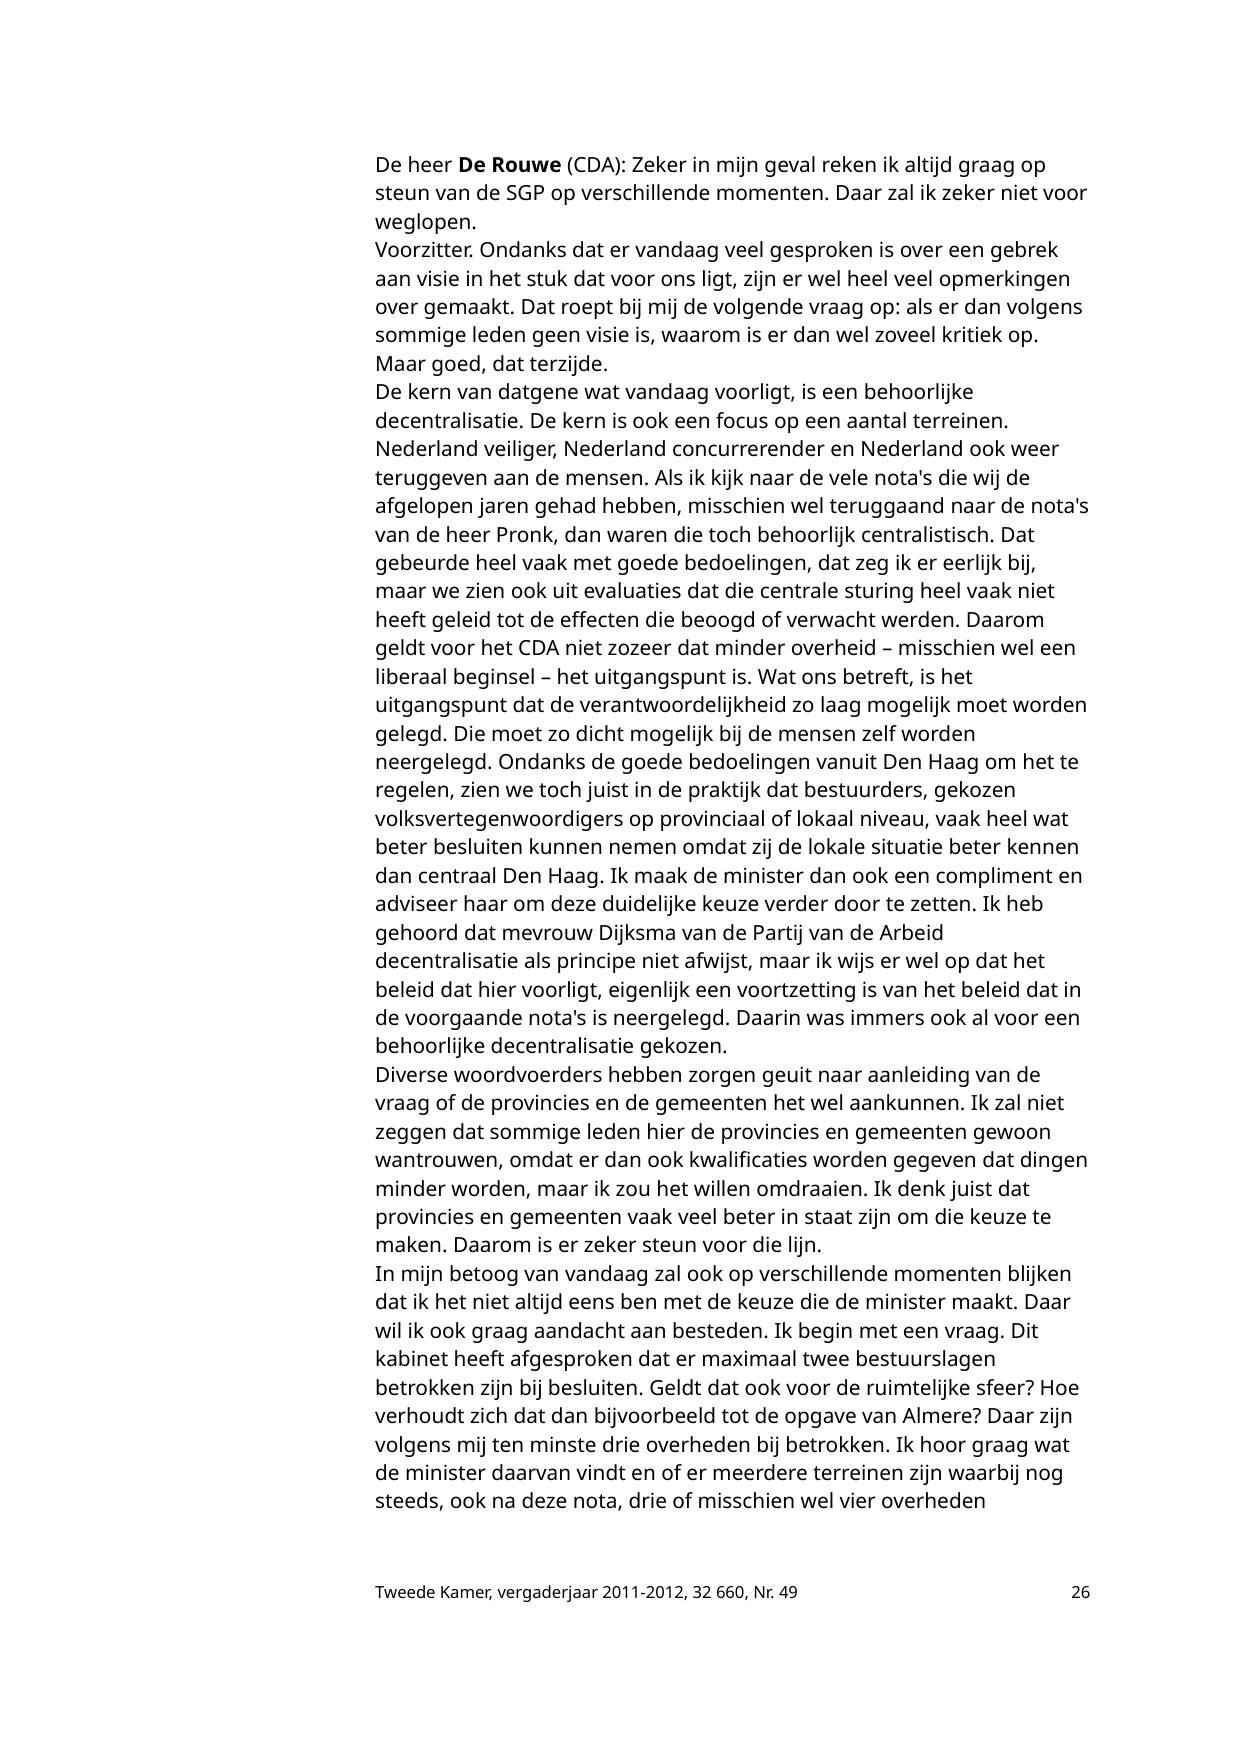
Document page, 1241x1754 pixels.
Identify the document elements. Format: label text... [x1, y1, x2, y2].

text Voorzitter. Ondanks dat er vandaag veel gesproken is over een gebrek aan visie in het stuk dat voor ons ligt, zijn er wel heel veel opmerkingen over gemaakt. Dat roept bij mij de volgende vraag op: als er dan volgens sommige leden geen visie is, waarom is er dan wel zoveel kritiek op. Maar goed, dat terzijde. [375, 235, 1090, 377]
text De kern van datgene wat vandaag voorligt, is een behoorlijke decentralisatie. De kern is ook een focus op een aantal terreinen. Nederland veiliger, Nederland concurrerender en Nederland ook weer teruggeven aan de mensen. Als ik kijk naar de vele nota's die wij de afgelopen jaren gehad hebben, misschien wel teruggaand naar de nota's van de heer Pronk, dan waren die toch behoorlijk centralistisch. Dat gebeurde heel vaak met goede bedoelingen, dat zeg ik er eerlijk bij, maar we zien ook uit evaluaties dat die centrale sturing heel vaak niet heeft geleid tot de effecten die beoogd of verwacht werden. Daarom geldt voor het CDA niet zozeer dat minder overheid – misschien wel een liberaal beginsel – het uitgangspunt is. Wat ons betreft, is het uitgangspunt dat de verantwoordelijkheid zo laag mogelijk moet worden gelegd. Die moet zo dicht mogelijk bij de mensen zelf worden neergelegd. Ondanks de goede bedoelingen vanuit Den Haag om het te regelen, zien we toch juist in de praktijk dat bestuurders, gekozen volksvertegenwoordigers op provinciaal of lokaal niveau, vaak heel wat beter besluiten kunnen nemen omdat zij de lokale situatie beter kennen dan centraal Den Haag. Ik maak de minister dan ook een compliment en adviseer haar om deze duidelijke keuze verder door te zetten. Ik heb gehoord dat mevrouw Dijksma van de Partij van de Arbeid decentralisatie als principe niet afwijst, maar ik wijs er wel op dat het beleid dat hier voorligt, eigenlijk een voortzetting is van het beleid dat in de voorgaande nota's is neergelegd. Daarin was immers ook al voor een behoorlijke decentralisatie gekozen. [375, 377, 1090, 1060]
text In mijn betoog van vandaag zal ook op verschillende momenten blijken dat ik het niet altijd eens ben met de keuze die de minister maakt. Daar wil ik ook graag aandacht aan besteden. Ik begin met een vraag. Dit kabinet heeft afgesproken dat er maximaal twee bestuurslagen betrokken zijn bij besluiten. Geldt dat ook voor de ruimtelijke sfeer? Hoe verhoudt zich dat dan bijvoorbeeld tot de opgave van Almere? Daar zijn volgens mij ten minste drie overheden bij betrokken. Ik hoor graag wat de minister daarvan vindt en of er meerdere terreinen zijn waarbij nog steeds, ook na deze nota, drie of misschien wel vier overheden [375, 1259, 1090, 1515]
text Diverse woordvoerders hebben zorgen geuit naar aanleiding van de vraag of de provincies en de gemeenten het wel aankunnen. Ik zal niet zeggen dat sommige leden hier de provincies en gemeenten gewoon wantrouwen, omdat er dan ook kwalificaties worden gegeven dat dingen minder worden, maar ik zou het willen omdraaien. Ik denk juist dat provincies en gemeenten vaak veel beter in staat zijn om die keuze te maken. Daarom is er zeker steun voor die lijn. [375, 1060, 1090, 1259]
text De heer De Rouwe (CDA): Zeker in mijn geval reken ik altijd graag op steun van de SGP op verschillende momenten. Daar zal ik zeker niet voor weglopen. [375, 150, 1090, 235]
